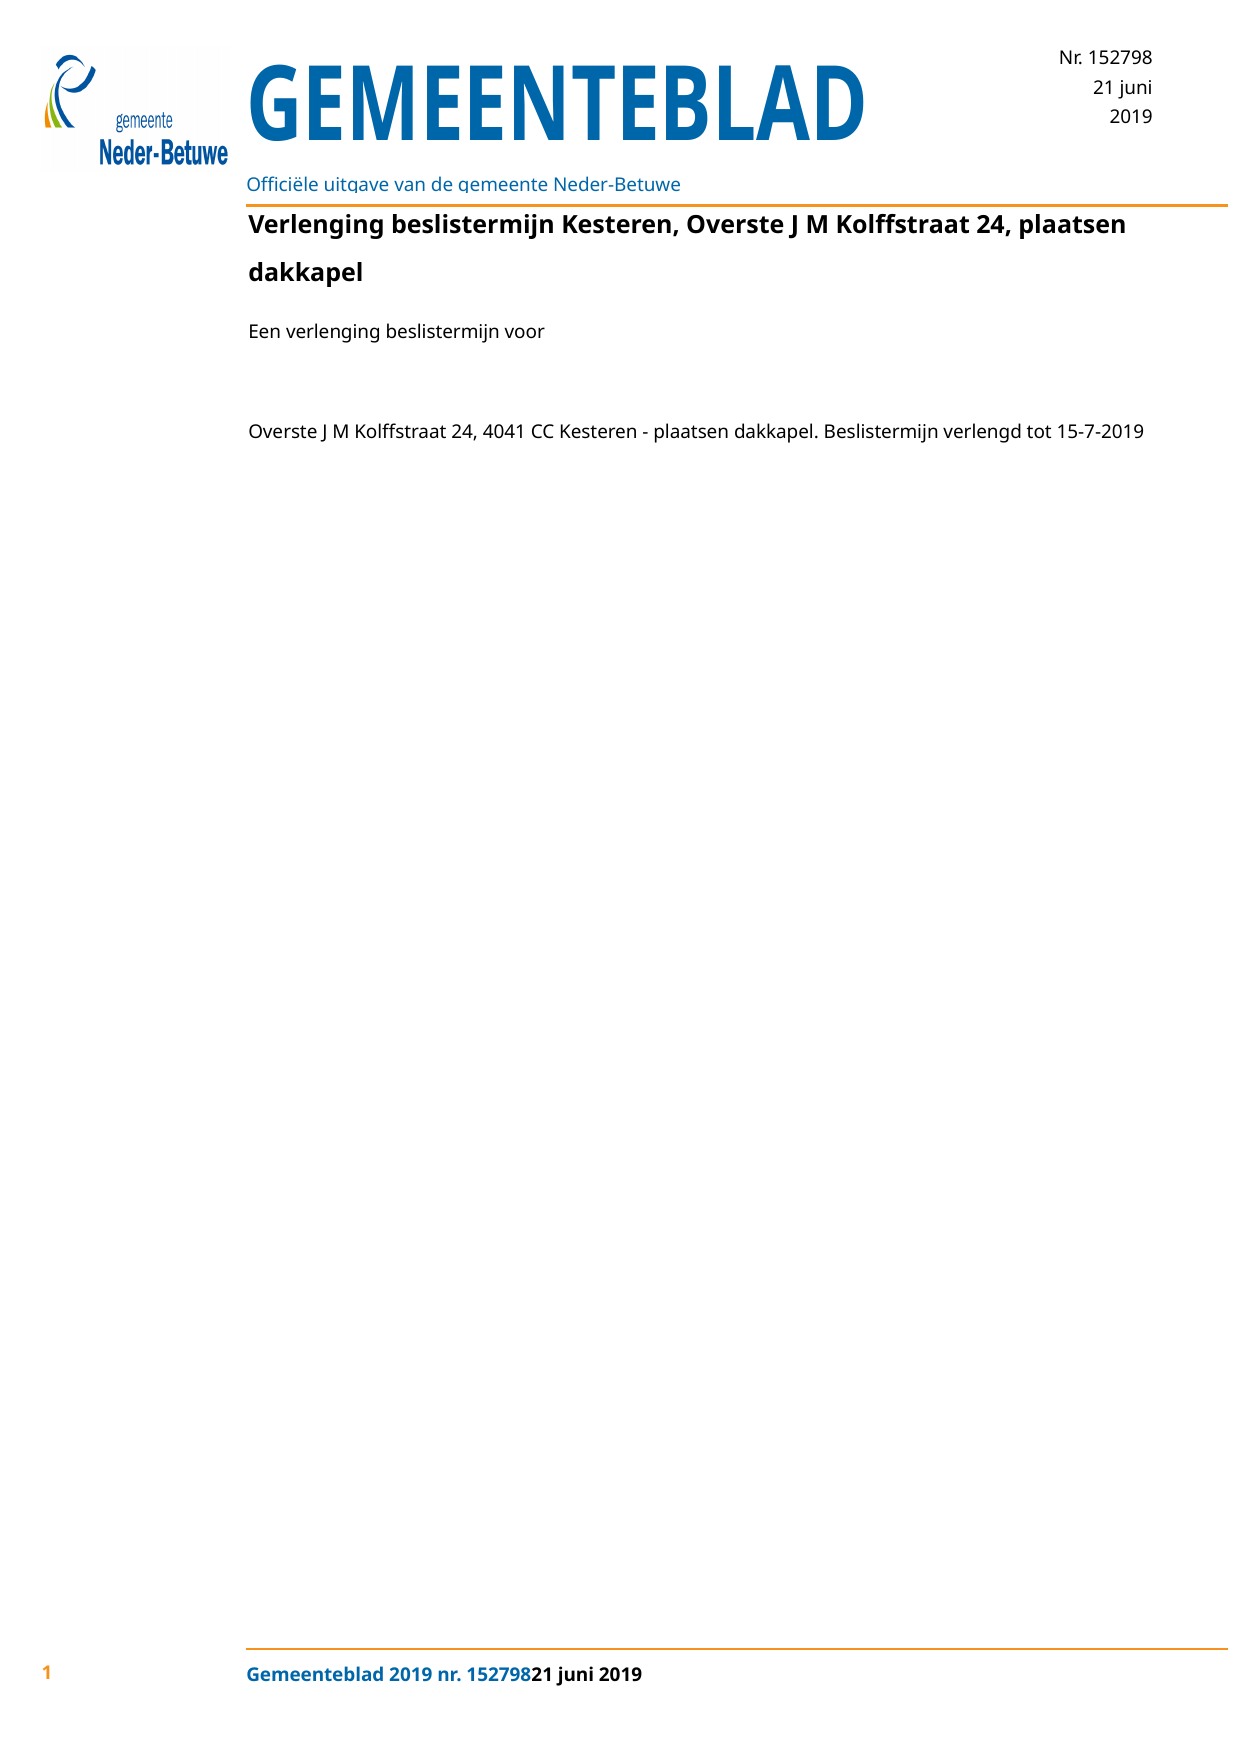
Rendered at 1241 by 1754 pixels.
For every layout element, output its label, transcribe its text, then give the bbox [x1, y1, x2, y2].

text Verlenging beslistermijn Kesteren, Overste J M Kolffstraat 24, plaatsen dakkapel [248, 207, 1152, 288]
picture [41, 47, 231, 172]
text Een verlenging beslistermijn voor [248, 318, 1152, 344]
text Overste J M Kolffstraat 24, 4041 CC Kesteren - plaatsen dakkapel. Beslistermijn verlengd tot 15-7-2019 [248, 419, 1152, 444]
